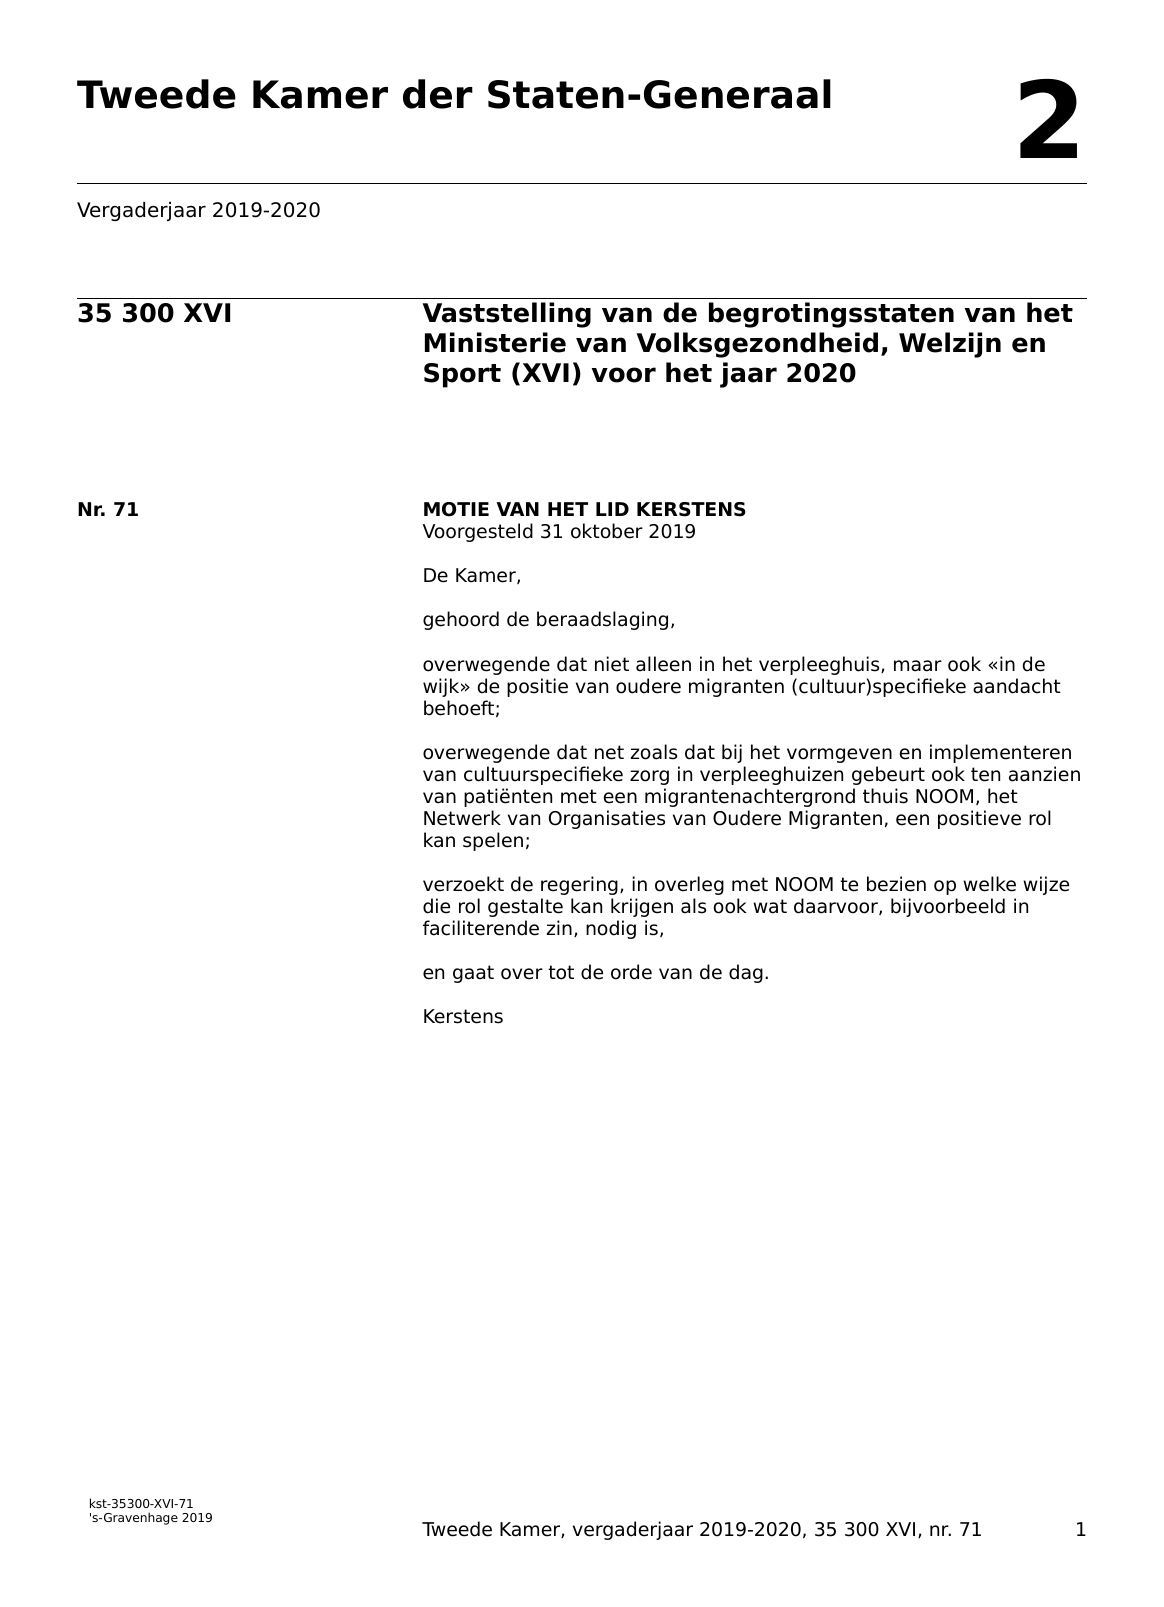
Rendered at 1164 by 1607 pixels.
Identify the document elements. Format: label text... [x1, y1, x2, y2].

text kst-35300-XVI-71 [88, 1497, 323, 1511]
text gehoord de beraadslaging, [422, 609, 1087, 631]
text Kerstens [422, 1006, 1087, 1028]
text Voorgesteld 31 oktober 2019 [422, 521, 1087, 543]
table_header 2 [886, 59, 1087, 183]
text 's-Gravenhage 2019 [88, 1511, 323, 1525]
subtitle 35 300 XVI Vaststelling van de begrotingsstaten van het Ministerie van Volksgezondheid, Welzijn en Sport (XVI) voor het jaar 2020 [77, 299, 1087, 388]
text overwegende dat net zoals dat bij het vormgeven en implementeren van cultuurspecifieke zorg in verpleeghuizen gebeurt ook ten aanzien van patiënten met een migrantenachtergrond thuis NOOM, het Netwerk van Organisaties van Oudere Migranten, een positieve rol kan spelen; [422, 742, 1087, 852]
text en gaat over tot de orde van de dag. [422, 962, 1087, 984]
table_cell Vergaderjaar 2019-2020 [77, 184, 1087, 298]
text verzoekt de regering, in overleg met NOOM te bezien op welke wijze die rol gestalte kan krijgen als ook wat daarvoor, bijvoorbeeld in faciliterende zin, nodig is, [422, 874, 1087, 940]
text overwegende dat niet alleen in het verpleeghuis, maar ook «in de wijk» de positie van oudere migranten (cultuur)specifieke aandacht behoeft; [422, 653, 1087, 719]
subtitle Nr. 71 MOTIE VAN HET LID KERSTENS [77, 499, 1087, 521]
text De Kamer, [422, 565, 1087, 587]
table_header Tweede Kamer der Staten-Generaal [77, 59, 886, 183]
